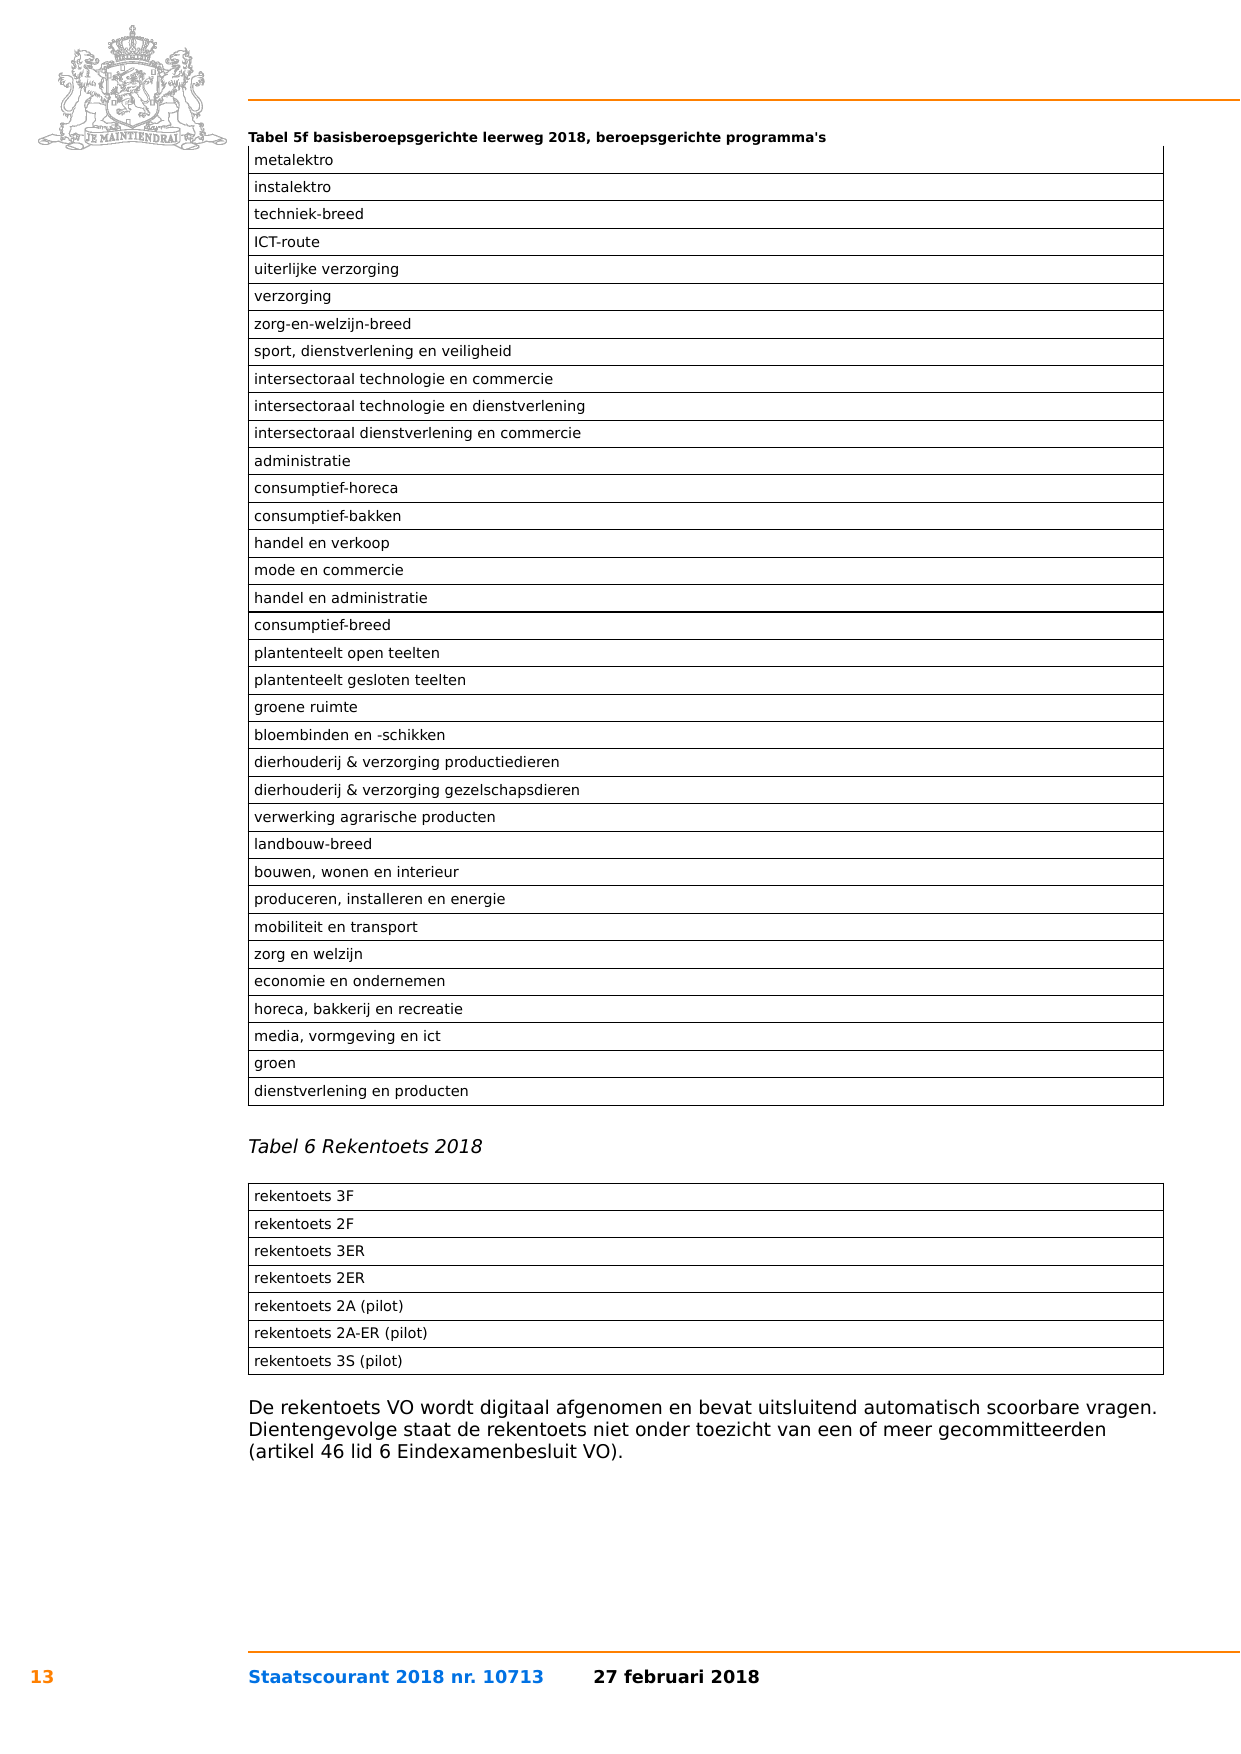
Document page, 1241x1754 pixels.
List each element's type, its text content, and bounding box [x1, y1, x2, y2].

table_cell economie en ondernemen [249, 969, 1163, 995]
table_cell horeca, bakkerij en recreatie [249, 996, 1163, 1022]
table_cell rekentoets 2A (pilot) [249, 1293, 1163, 1319]
table_header Tabel 5f basisberoepsgerichte leerweg 2018, beroepsgerichte programma's [248, 130, 1163, 146]
table_cell plantenteelt gesloten teelten [249, 667, 1163, 693]
table_cell rekentoets 3S (pilot) [249, 1348, 1163, 1374]
table_cell bouwen, wonen en interieur [249, 859, 1163, 885]
table_cell verzorging [249, 284, 1163, 310]
table_cell metalektro [249, 146, 1163, 173]
table_cell mobiliteit en transport [249, 914, 1163, 940]
table_cell zorg en welzijn [249, 941, 1163, 967]
table_cell sport, dienstverlening en veiligheid [249, 339, 1163, 365]
table_cell bloembinden en -schikken [249, 722, 1163, 748]
table_cell rekentoets 2F [249, 1211, 1163, 1237]
table_cell consumptief-breed [249, 613, 1163, 639]
table_cell handel en verkoop [249, 530, 1163, 557]
picture [38, 25, 227, 150]
table_cell handel en administratie [249, 585, 1163, 611]
table_cell mode en commercie [249, 558, 1163, 584]
table_cell intersectoraal technologie en dienstverlening [249, 393, 1163, 419]
table_cell intersectoraal dienstverlening en commercie [249, 421, 1163, 447]
table_cell groene ruimte [249, 695, 1163, 721]
table_header rekentoets 3F [249, 1184, 1163, 1210]
table_cell dienstverlening en producten [249, 1078, 1163, 1104]
table_cell consumptief-horeca [249, 475, 1163, 502]
table_cell administratie [249, 448, 1163, 474]
subtitle Tabel 6 Rekentoets 2018 [248, 1136, 1163, 1157]
table_cell uiterlijke verzorging [249, 256, 1163, 283]
table_cell instalektro [249, 174, 1163, 200]
table_cell intersectoraal technologie en commercie [249, 366, 1163, 392]
table_cell rekentoets 2A-ER (pilot) [249, 1321, 1163, 1347]
table_cell rekentoets 2ER [249, 1266, 1163, 1292]
table_cell plantenteelt open teelten [249, 640, 1163, 666]
table_cell rekentoets 3ER [249, 1238, 1163, 1265]
table_cell ICT-route [249, 229, 1163, 255]
table_cell dierhouderij & verzorging productiedieren [249, 749, 1163, 776]
table_cell zorg-en-welzijn-breed [249, 311, 1163, 337]
table_cell produceren, installeren en energie [249, 886, 1163, 913]
table_cell groen [249, 1051, 1163, 1077]
table_cell dierhouderij & verzorging gezelschapsdieren [249, 777, 1163, 803]
table_cell techniek-breed [249, 201, 1163, 228]
table_cell verwerking agrarische producten [249, 804, 1163, 831]
table_cell media, vormgeving en ict [249, 1023, 1163, 1050]
text De rekentoets VO wordt digitaal afgenomen en bevat uitsluitend automatisch scoorbare vragen. Dientengevolge staat de rekentoets niet onder toezicht van een of meer gecommitteerden (artikel 46 lid 6 Eindexamenbesluit VO). [248, 1397, 1163, 1463]
table_cell consumptief-bakken [249, 503, 1163, 529]
table_cell landbouw-breed [249, 832, 1163, 858]
